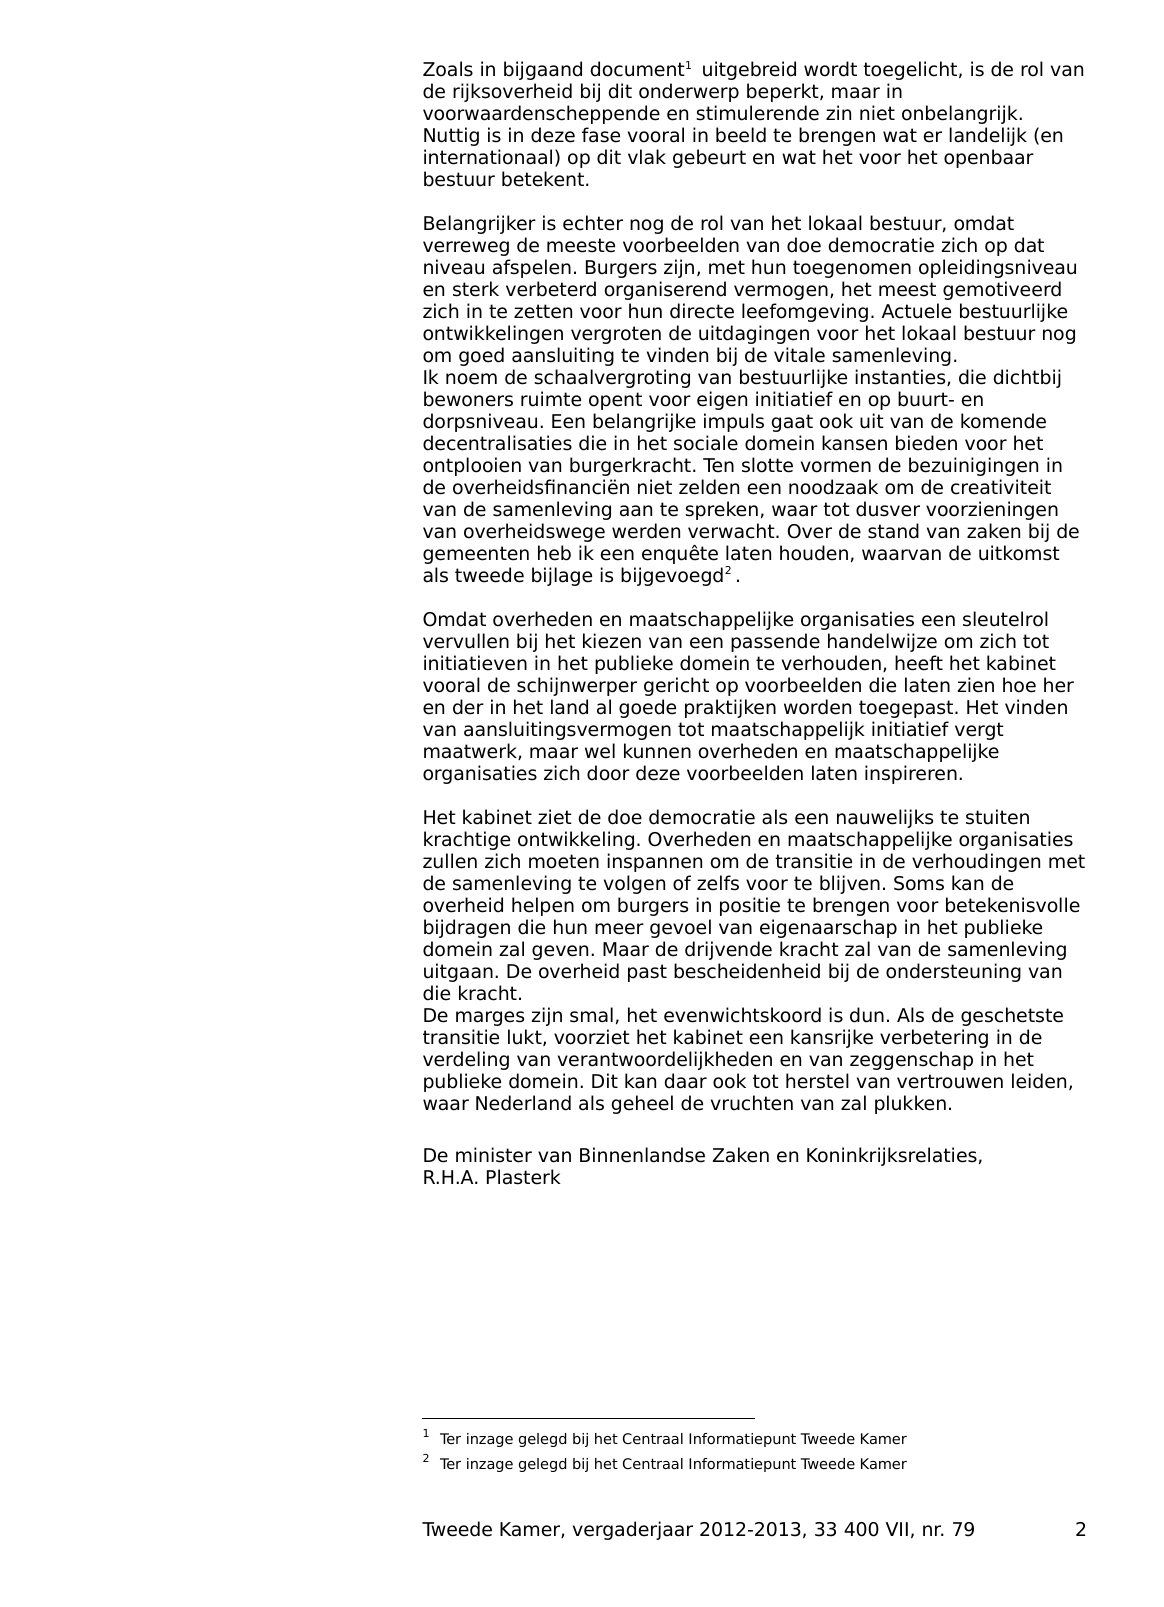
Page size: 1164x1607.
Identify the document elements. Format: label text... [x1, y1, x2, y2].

text Zoals in bijgaand document uitgebreid wordt toegelicht, is de rol van de rijksoverheid bij dit onderwerp beperkt, maar in voorwaardenscheppende en stimulerende zin niet onbelangrijk. Nuttig is in deze fase vooral in beeld te brengen wat er landelijk (en internationaal) op dit vlak gebeurt en wat het voor het openbaar bestuur betekent. [422, 59, 1087, 191]
text Omdat overheden en maatschappelijke organisaties een sleutelrol vervullen bij het kiezen van een passende handelwijze om zich tot initiatieven in het publieke domein te verhouden, heeft het kabinet vooral de schijnwerper gericht op voorbeelden die laten zien hoe her en der in het land al goede praktijken worden toegepast. Het vinden van aansluitingsvermogen tot maatschappelijk initiatief vergt maatwerk, maar wel kunnen overheden en maatschappelijke organisaties zich door deze voorbeelden laten inspireren. [422, 609, 1087, 785]
text De marges zijn smal, het evenwichtskoord is dun. Als de geschetste transitie lukt, voorziet het kabinet een kansrijke verbetering in de verdeling van verantwoordelijkheden en van zeggenschap in het publieke domein. Dit kan daar ook tot herstel van vertrouwen leiden, waar Nederland als geheel de vruchten van zal plukken. [422, 1005, 1087, 1115]
text Ik noem de schaalvergroting van bestuurlijke instanties, die dichtbij bewoners ruimte opent voor eigen initiatief en op buurt- en dorpsniveau. Een belangrijke impuls gaat ook uit van de komende decentralisaties die in het sociale domein kansen bieden voor het ontplooien van burgerkracht. Ten slotte vormen de bezuinigingen in de overheidsfinanciën niet zelden een noodzaak om de creativiteit van de samenleving aan te spreken, waar tot dusver voorzieningen van overheidswege werden verwacht. Over de stand van zaken bij de gemeenten heb ik een enquête laten houden, waarvan de uitkomst als tweede bijlage is bijgevoegd. [422, 367, 1087, 587]
text Belangrijker is echter nog de rol van het lokaal bestuur, omdat verreweg de meeste voorbeelden van doe democratie zich op dat niveau afspelen. Burgers zijn, met hun toegenomen opleidingsniveau en sterk verbeterd organiserend vermogen, het meest gemotiveerd zich in te zetten voor hun directe leefomgeving. Actuele bestuurlijke ontwikkelingen vergroten de uitdagingen voor het lokaal bestuur nog om goed aansluiting te vinden bij de vitale samenleving. [422, 213, 1087, 367]
text Het kabinet ziet de doe democratie als een nauwelijks te stuiten krachtige ontwikkeling. Overheden en maatschappelijke organisaties zullen zich moeten inspannen om de transitie in de verhoudingen met de samenleving te volgen of zelfs voor te blijven. Soms kan de overheid helpen om burgers in positie te brengen voor betekenisvolle bijdragen die hun meer gevoel van eigenaarschap in het publieke domein zal geven. Maar de drijvende kracht zal van de samenleving uitgaan. De overheid past bescheidenheid bij de ondersteuning van die kracht. [422, 807, 1087, 1005]
text Ter inzage gelegd bij het Centraal Informatiepunt Tweede Kamer [422, 1427, 1087, 1449]
text Ter inzage gelegd bij het Centraal Informatiepunt Tweede Kamer [422, 1452, 1087, 1474]
text De minister van Binnenlandse Zaken en Koninkrijksrelaties, R.H.A. Plasterk [422, 1145, 1087, 1189]
